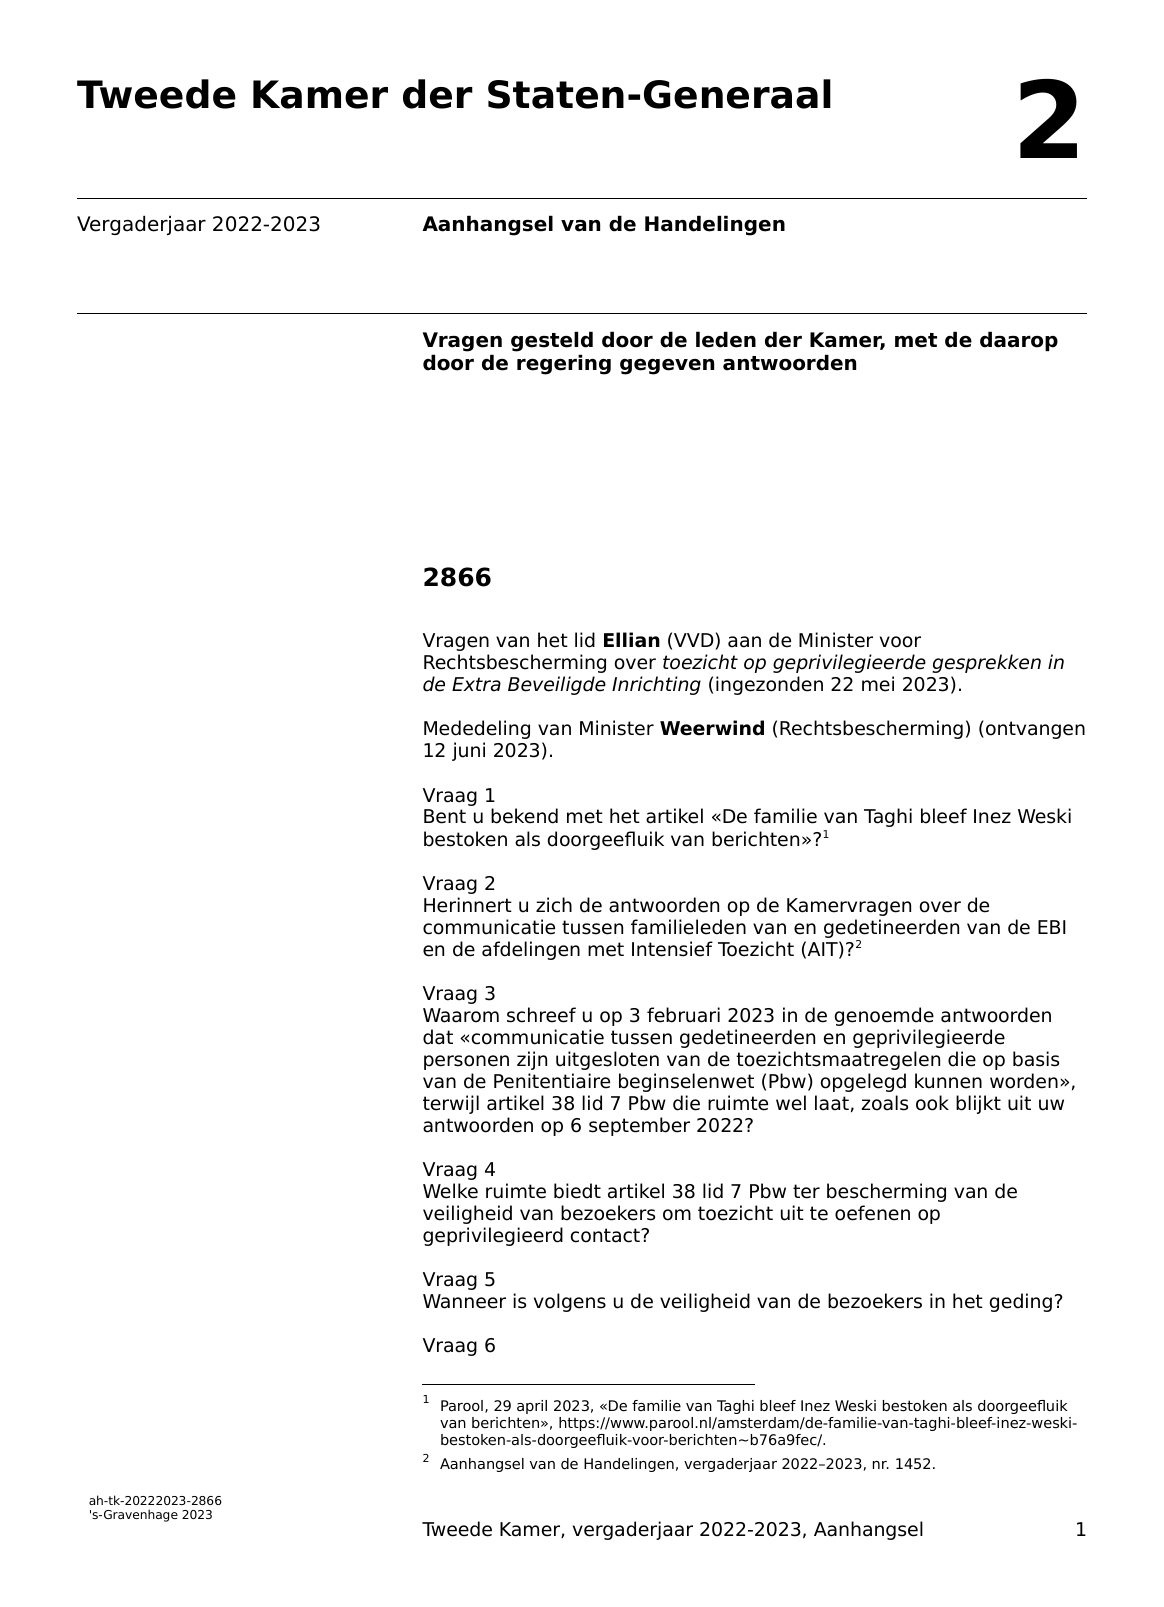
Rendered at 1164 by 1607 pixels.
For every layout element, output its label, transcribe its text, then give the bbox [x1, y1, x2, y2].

table_cell Vragen gesteld door de leden der Kamer, met de daarop door de regering gegeven antwoorden [422, 314, 1087, 375]
text Vraag 2 [422, 873, 1087, 894]
table_header 2 [886, 59, 1087, 198]
table_cell [77, 314, 422, 375]
text Wanneer is volgens u de veiligheid van de bezoekers in het geding? [422, 1291, 1087, 1313]
text 's-Gravenhage 2023 [88, 1508, 323, 1522]
table_cell Aanhangsel van de Handelingen [422, 199, 1087, 313]
text Vraag 1 [422, 784, 1087, 806]
text 2866 [422, 563, 1087, 592]
text Vraag 5 [422, 1269, 1087, 1291]
text Vraag 4 [422, 1159, 1087, 1181]
text Welke ruimte biedt artikel 38 lid 7 Pbw ter bescherming van de veiligheid van bezoekers om toezicht uit te oefenen op geprivilegieerd contact? [422, 1181, 1087, 1247]
text Vraag 6 [422, 1335, 1087, 1357]
text Vragen van het lid Ellian (VVD) aan de Minister voor Rechtsbescherming over toezicht op geprivilegieerde gesprekken in de Extra Beveiligde Inrichting (ingezonden 22 mei 2023). [422, 630, 1087, 696]
text Mededeling van Minister Weerwind (Rechtsbescherming) (ontvangen 12 juni 2023). [422, 718, 1087, 762]
text ah-tk-20222023-2866 [88, 1494, 323, 1508]
text Aanhangsel van de Handelingen, vergaderjaar 2022–2023, nr. 1452. [422, 1452, 1087, 1474]
text Parool, 29 april 2023, «De familie van Taghi bleef Inez Weski bestoken als doorgeefluik van berichten», https://www.parool.nl/amsterdam/de-familie-van-taghi-bleef-inez-weski-bestoken-als-doorgeefluik-voor-berichten~b76a9fec/. [422, 1393, 1087, 1449]
text Herinnert u zich de antwoorden op de Kamervragen over de communicatie tussen familieleden van en gedetineerden van de EBI en de afdelingen met Intensief Toezicht (AIT)? [422, 894, 1087, 961]
text Waarom schreef u op 3 februari 2023 in de genoemde antwoorden dat «communicatie tussen gedetineerden en geprivilegieerde personen zijn uitgesloten van de toezichtsmaatregelen die op basis van de Penitentiaire beginselenwet (Pbw) opgelegd kunnen worden», terwijl artikel 38 lid 7 Pbw die ruimte wel laat, zoals ook blijkt uit uw antwoorden op 6 september 2022? [422, 1005, 1087, 1137]
text Bent u bekend met het artikel «De familie van Taghi bleef Inez Weski bestoken als doorgeefluik van berichten»? [422, 806, 1087, 850]
text Vraag 3 [422, 983, 1087, 1005]
table_cell Vergaderjaar 2022-2023 [77, 199, 422, 313]
table_header Tweede Kamer der Staten-Generaal [77, 59, 886, 198]
